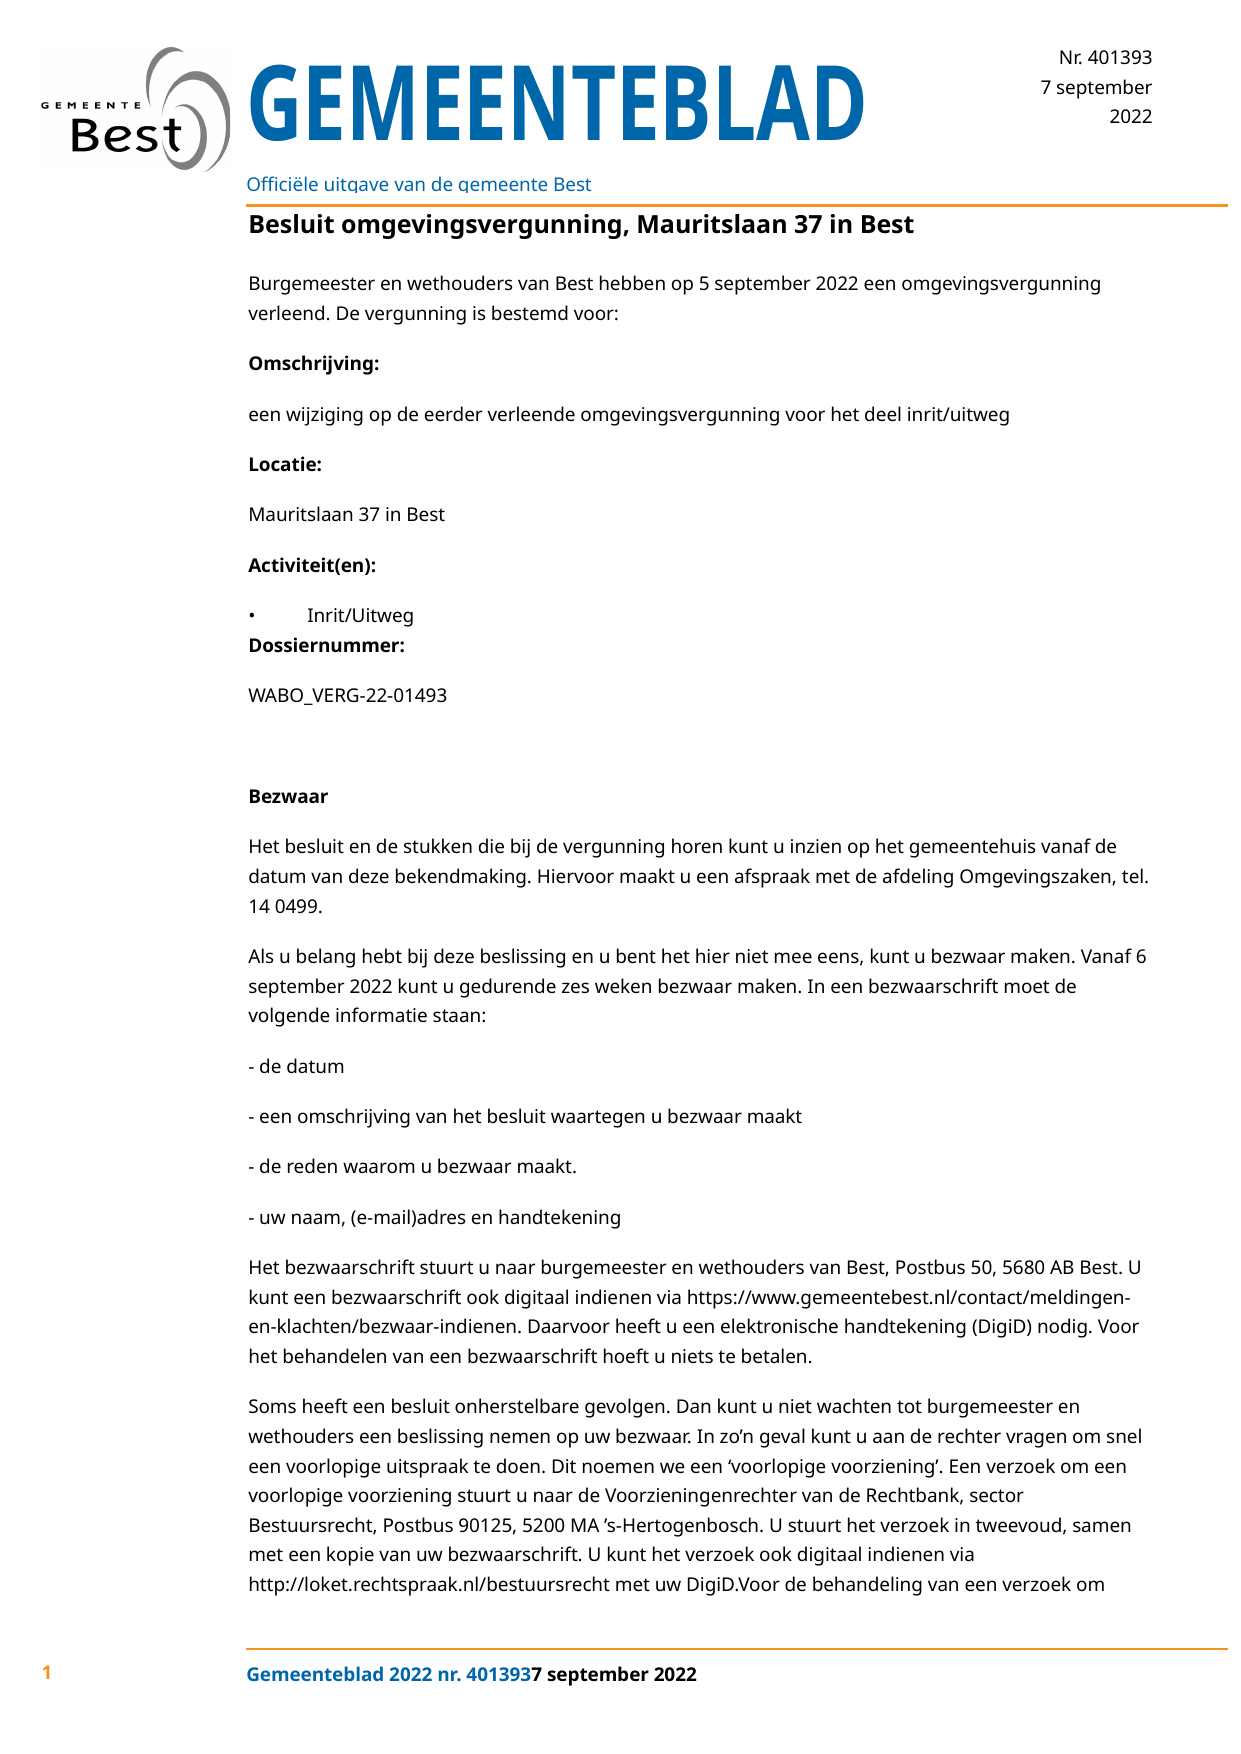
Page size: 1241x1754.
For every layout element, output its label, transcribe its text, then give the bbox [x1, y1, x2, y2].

text - een omschrijving van het besluit waartegen u bezwaar maakt [248, 1103, 1152, 1129]
text - de reden waarom u bezwaar maakt. [248, 1154, 1152, 1179]
text - uw naam, (e-mail)adres en handtekening [248, 1204, 1152, 1230]
text Burgemeester en wethouders van Best hebben op 5 september 2022 een omgevingsvergunning verleend. De vergunning is bestemd voor: [248, 270, 1152, 326]
text - de datum [248, 1053, 1152, 1078]
text Locatie: [248, 451, 1152, 477]
text Omschrijving: [248, 350, 1152, 376]
text Soms heeft een besluit onherstelbare gevolgen. Dan kunt u niet wachten tot burgemeester en wethouders een beslissing nemen op uw bezwaar. In zo’n geval kunt u aan de rechter vragen om snel een voorlopige uitspraak te doen. Dit noemen we een ‘voorlopige voorziening’. Een verzoek om een voorlopige voorziening stuurt u naar de Voorzieningenrechter van de Rechtbank, sector Bestuursrecht, Postbus 90125, 5200 MA ’s-Hertogenbosch. U stuurt het verzoek in tweevoud, samen met een kopie van uw bezwaarschrift. U kunt het verzoek ook digitaal indienen via http://loket.rechtspraak.nl/bestuursrecht met uw DigiD.Voor de behandeling van een verzoek om [248, 1394, 1152, 1597]
text Bezwaar [248, 783, 1152, 809]
picture [41, 47, 231, 172]
text Besluit omgevingsvergunning, Mauritslaan 37 in Best [248, 207, 1152, 241]
text een wijziging op de eerder verleende omgevingsvergunning voor het deel inrit/uitweg [248, 401, 1152, 426]
text Het besluit en de stukken die bij de vergunning horen kunt u inzien op het gemeentehuis vanaf de datum van deze bekendmaking. Hiervoor maakt u een afspraak met de afdeling Omgevingszaken, tel. 14 0499. [248, 834, 1152, 918]
text Dossiernummer: [248, 632, 1152, 658]
list Inrit/Uitweg [248, 602, 1152, 628]
text Mauritslaan 37 in Best [248, 502, 1152, 527]
text Als u belang hebt bij deze beslissing en u bent het hier niet mee eens, kunt u bezwaar maken. Vanaf 6 september 2022 kunt u gedurende zes weken bezwaar maken. In een bezwaarschrift moet de volgende informatie staan: [248, 943, 1152, 1028]
text Het bezwaarschrift stuurt u naar burgemeester en wethouders van Best, Postbus 50, 5680 AB Best. U kunt een bezwaarschrift ook digitaal indienen via https://www.gemeentebest.nl/contact/meldingen-en-klachten/bezwaar-indienen. Daarvoor heeft u een elektronische handtekening (DigiD) nodig. Voor het behandelen van een bezwaarschrift hoeft u niets te betalen. [248, 1254, 1152, 1369]
text Activiteit(en): [248, 552, 1152, 578]
text WABO_VERG-22-01493 [248, 682, 1152, 708]
